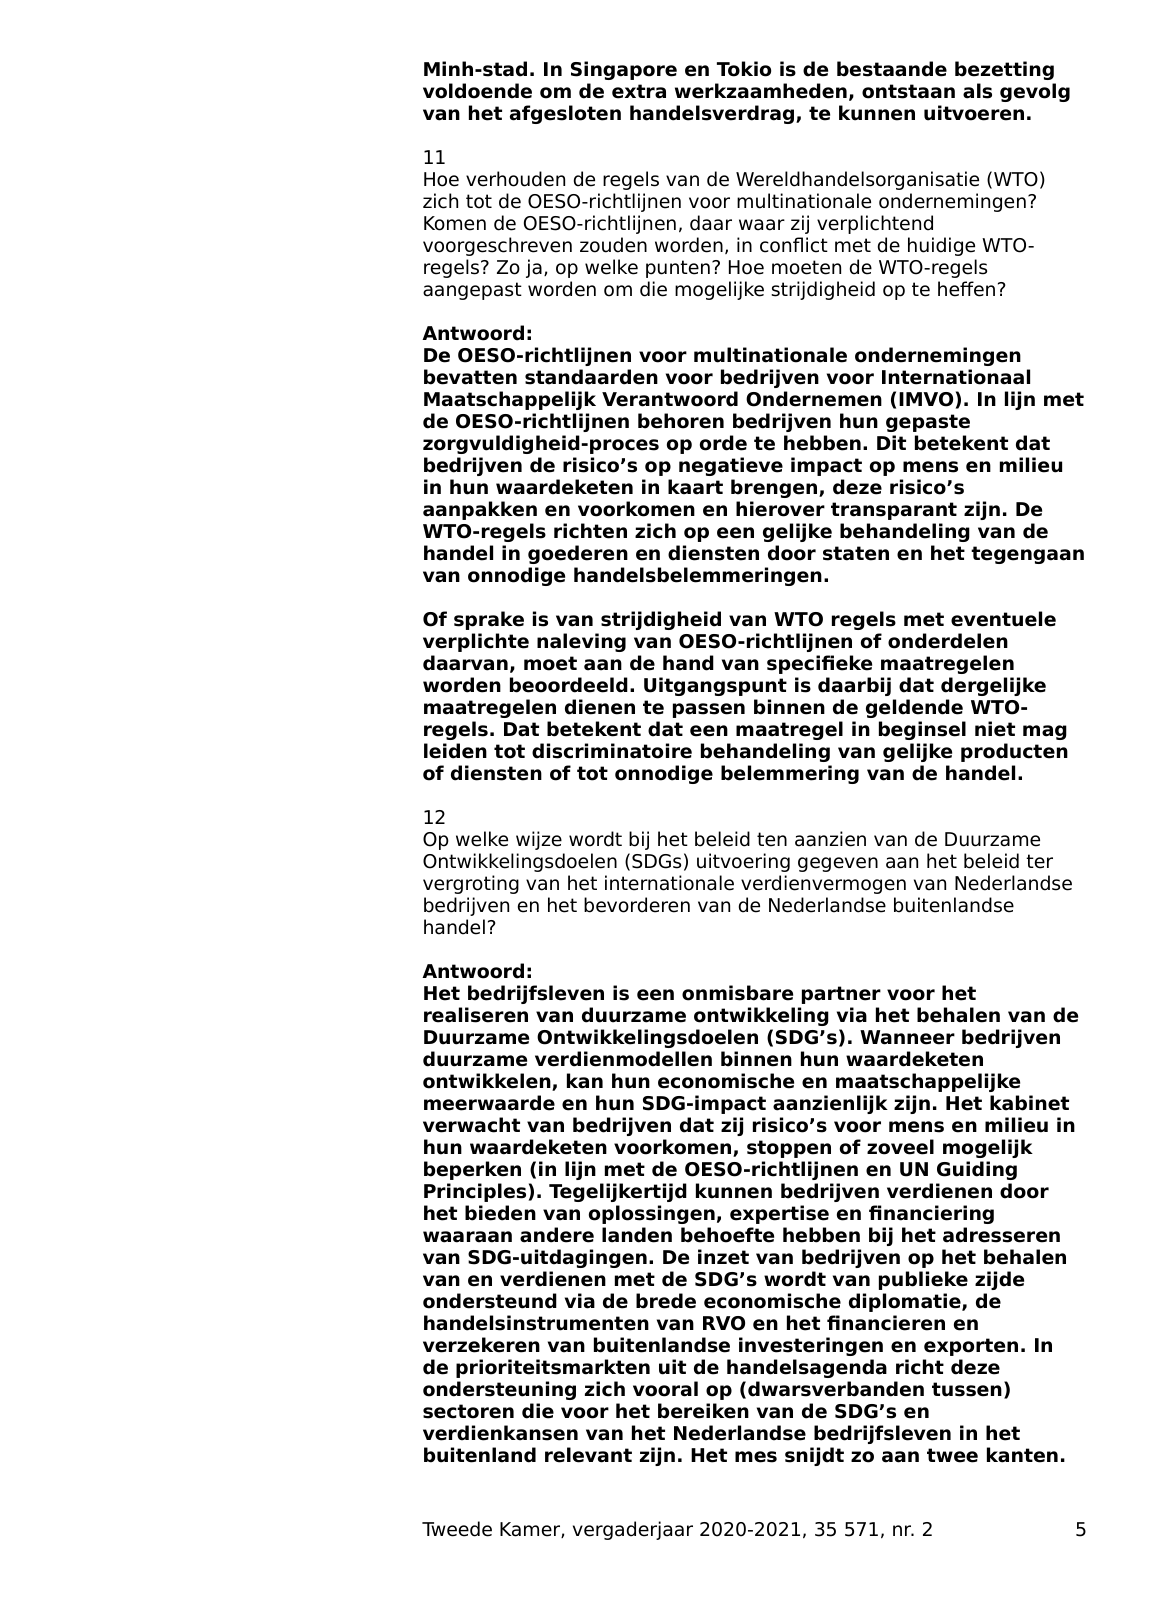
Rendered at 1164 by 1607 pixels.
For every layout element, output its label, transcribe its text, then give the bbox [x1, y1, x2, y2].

text Antwoord: [422, 961, 1087, 983]
text 11 [422, 147, 1087, 169]
text Het bedrijfsleven is een onmisbare partner voor het realiseren van duurzame ontwikkeling via het behalen van de Duurzame Ontwikkelingsdoelen (SDG’s). Wanneer bedrijven duurzame verdienmodellen binnen hun waardeketen ontwikkelen, kan hun economische en maatschappelijke meerwaarde en hun SDG-impact aanzienlijk zijn. Het kabinet verwacht van bedrijven dat zij risico’s voor mens en milieu in hun waardeketen voorkomen, stoppen of zoveel mogelijk beperken (in lijn met de OESO-richtlijnen en UN Guiding Principles). Tegelijkertijd kunnen bedrijven verdienen door het bieden van oplossingen, expertise en financiering waaraan andere landen behoefte hebben bij het adresseren van SDG-uitdagingen. De inzet van bedrijven op het behalen van en verdienen met de SDG’s wordt van publieke zijde ondersteund via de brede economische diplomatie, de handelsinstrumenten van RVO en het financieren en verzekeren van buitenlandse investeringen en exporten. In de prioriteitsmarkten uit de handelsagenda richt deze ondersteuning zich vooral op (dwarsverbanden tussen) sectoren die voor het bereiken van de SDG’s en verdienkansen van het Nederlandse bedrijfsleven in het buitenland relevant zijn. Het mes snijdt zo aan twee kanten. [422, 983, 1087, 1467]
text Of sprake is van strijdigheid van WTO regels met eventuele verplichte naleving van OESO-richtlijnen of onderdelen daarvan, moet aan de hand van specifieke maatregelen worden beoordeeld. Uitgangspunt is daarbij dat dergelijke maatregelen dienen te passen binnen de geldende WTO-regels. Dat betekent dat een maatregel in beginsel niet mag leiden tot discriminatoire behandeling van gelijke producten of diensten of tot onnodige belemmering van de handel. [422, 609, 1087, 785]
text Antwoord: [422, 323, 1087, 345]
text Op welke wijze wordt bij het beleid ten aanzien van de Duurzame Ontwikkelingsdoelen (SDGs) uitvoering gegeven aan het beleid ter vergroting van het internationale verdienvermogen van Nederlandse bedrijven en het bevorderen van de Nederlandse buitenlandse handel? [422, 829, 1087, 939]
text Hoe verhouden de regels van de Wereldhandelsorganisatie (WTO) zich tot de OESO-richtlijnen voor multinationale ondernemingen? Komen de OESO-richtlijnen, daar waar zij verplichtend voorgeschreven zouden worden, in conflict met de huidige WTO-regels? Zo ja, op welke punten? Hoe moeten de WTO-regels aangepast worden om die mogelijke strijdigheid op te heffen? [422, 169, 1087, 301]
text 12 [422, 807, 1087, 829]
text De OESO-richtlijnen voor multinationale ondernemingen bevatten standaarden voor bedrijven voor Internationaal Maatschappelijk Verantwoord Ondernemen (IMVO). In lijn met de OESO-richtlijnen behoren bedrijven hun gepaste zorgvuldigheid-proces op orde te hebben. Dit betekent dat bedrijven de risico’s op negatieve impact op mens en milieu in hun waardeketen in kaart brengen, deze risico’s aanpakken en voorkomen en hierover transparant zijn. De WTO-regels richten zich op een gelijke behandeling van de handel in goederen en diensten door staten en het tegengaan van onnodige handelsbelemmeringen. [422, 345, 1087, 587]
text Minh-stad. In Singapore en Tokio is de bestaande bezetting voldoende om de extra werkzaamheden, ontstaan als gevolg van het afgesloten handelsverdrag, te kunnen uitvoeren. [422, 59, 1087, 125]
